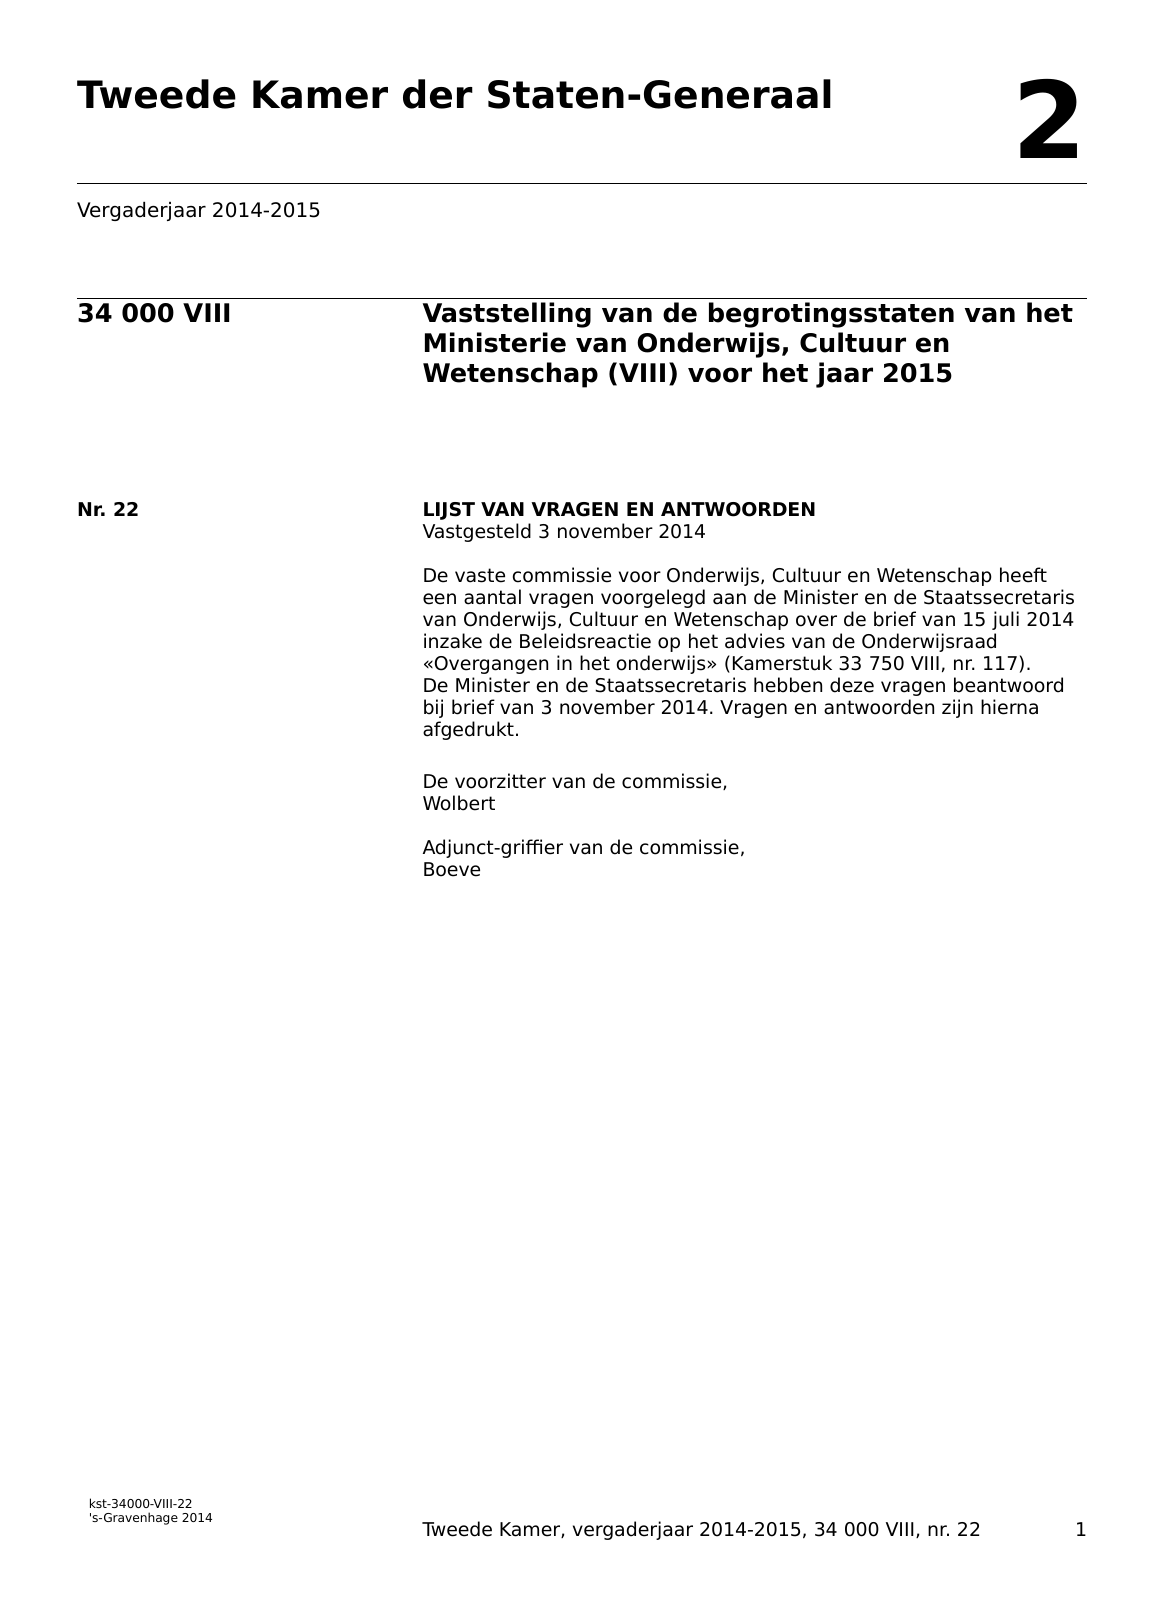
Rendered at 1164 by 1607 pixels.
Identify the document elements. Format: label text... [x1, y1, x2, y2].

text De Minister en de Staatssecretaris hebben deze vragen beantwoord bij brief van 3 november 2014. Vragen en antwoorden zijn hierna afgedrukt. [422, 675, 1087, 741]
table_header Tweede Kamer der Staten-Generaal [77, 59, 886, 183]
text Vastgesteld 3 november 2014 [422, 521, 1087, 543]
table_cell Vergaderjaar 2014-2015 [77, 184, 1087, 298]
text De vaste commissie voor Onderwijs, Cultuur en Wetenschap heeft een aantal vragen voorgelegd aan de Minister en de Staatssecretaris van Onderwijs, Cultuur en Wetenschap over de brief van 15 juli 2014 inzake de Beleidsreactie op het advies van de Onderwijsraad «Overgangen in het onderwijs» (Kamerstuk 33 750 VIII, nr. 117). [422, 565, 1087, 675]
subtitle Nr. 22 LIJST VAN VRAGEN EN ANTWOORDEN [77, 499, 1087, 521]
text kst-34000-VIII-22 [88, 1497, 323, 1511]
text 's-Gravenhage 2014 [88, 1511, 323, 1525]
table_header 2 [886, 59, 1087, 183]
subtitle 34 000 VIII Vaststelling van de begrotingsstaten van het Ministerie van Onderwijs, Cultuur en Wetenschap (VIII) voor het jaar 2015 [77, 299, 1087, 388]
text Adjunct-griffier van de commissie, Boeve [422, 837, 1087, 881]
text De voorzitter van de commissie, Wolbert [422, 771, 1087, 815]
